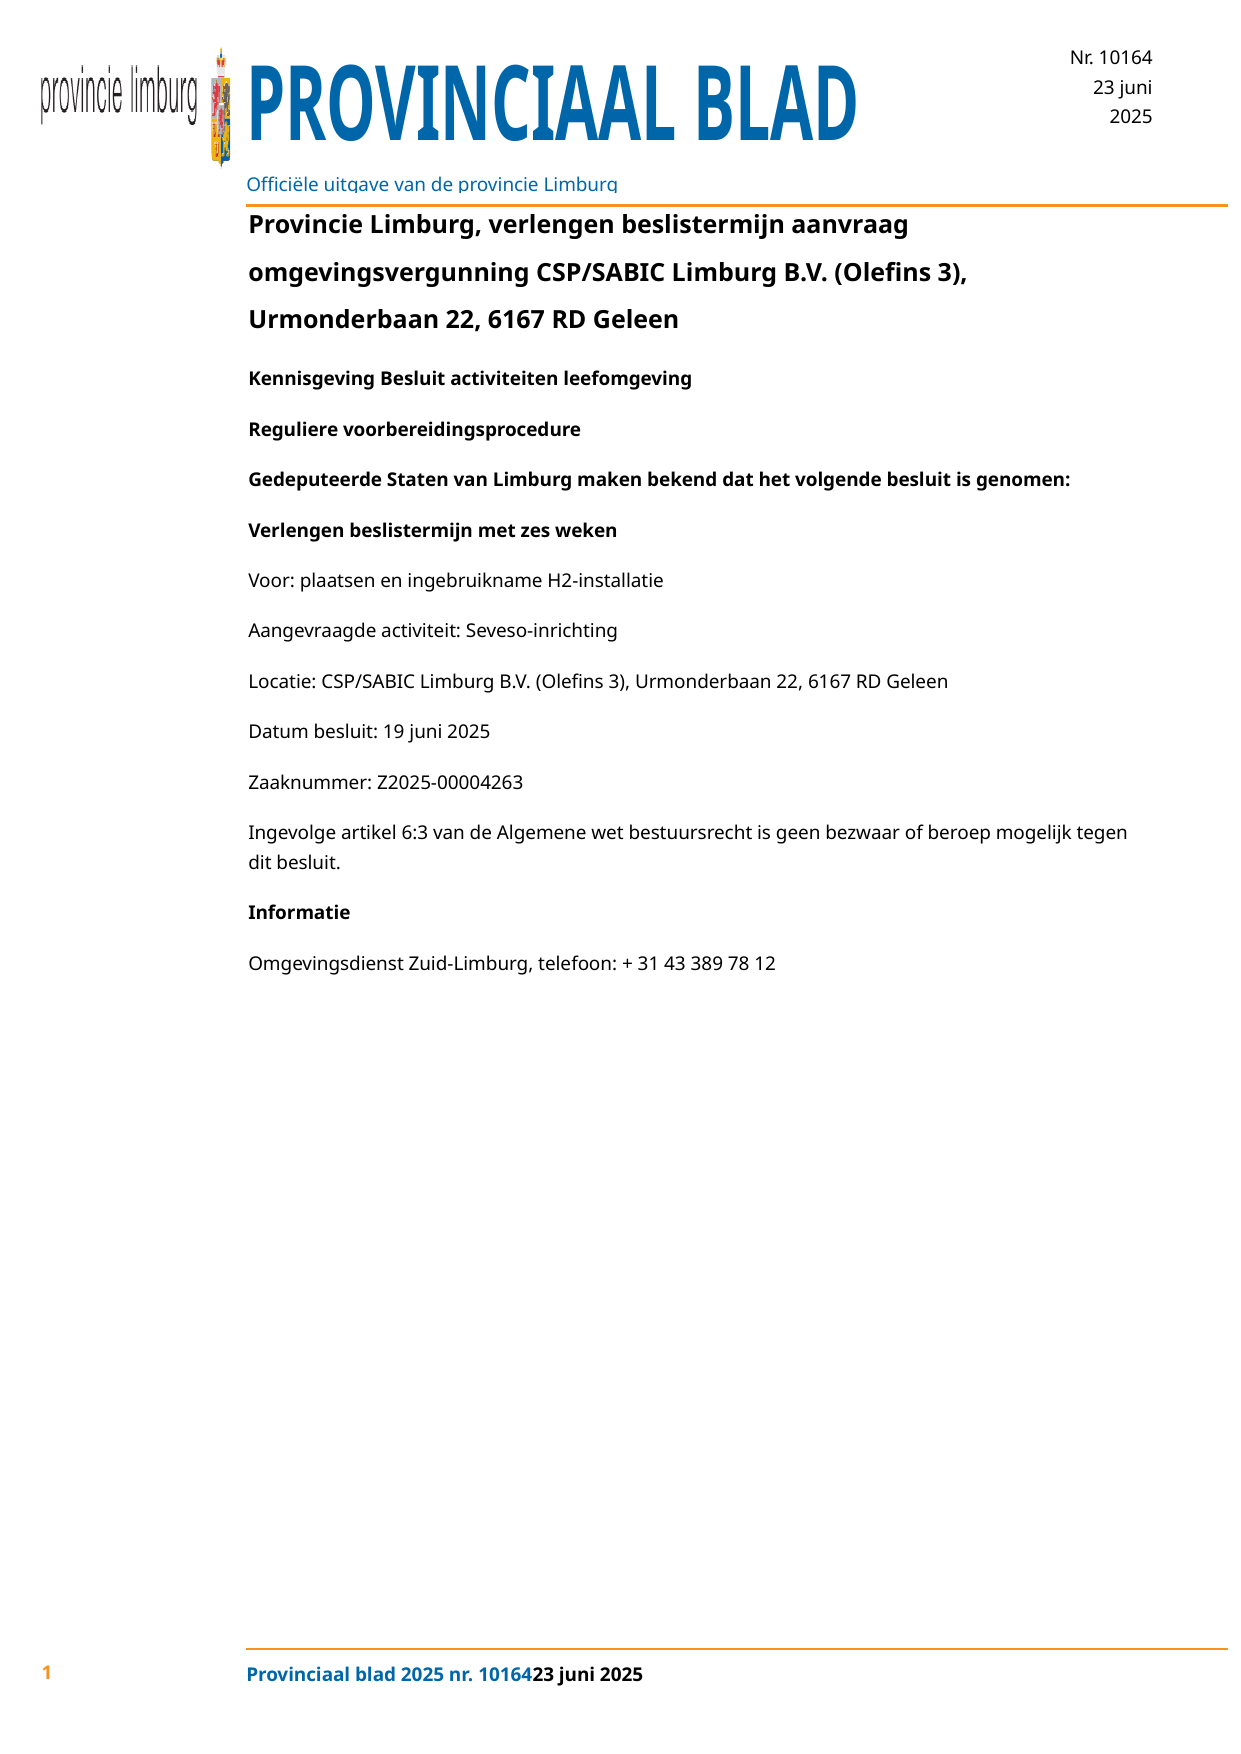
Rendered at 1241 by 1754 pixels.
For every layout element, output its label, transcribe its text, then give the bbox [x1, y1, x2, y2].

text Zaaknummer: Z2025-00004263 [248, 769, 1152, 794]
text Voor: plaatsen en ingebruikname H2-installatie [248, 567, 1152, 593]
text Provincie Limburg, verlengen beslistermijn aanvraag omgevingsvergunning CSP/SABIC Limburg B.V. (Olefins 3), Urmonderbaan 22, 6167 RD Geleen [248, 207, 1152, 336]
text Reguliere voorbereidingsprocedure [248, 416, 1152, 442]
text Datum besluit: 19 juni 2025 [248, 718, 1152, 744]
text Ingevolge artikel 6:3 van de Algemene wet bestuursrecht is geen bezwaar of beroep mogelijk tegen dit besluit. [248, 819, 1152, 874]
text Aangevraagde activiteit: Seveso-inrichting [248, 618, 1152, 643]
text Informatie [248, 899, 1152, 925]
text Locatie: CSP/SABIC Limburg B.V. (Olefins 3), Urmonderbaan 22, 6167 RD Geleen [248, 668, 1152, 694]
text Kennisgeving Besluit activiteiten leefomgeving [248, 366, 1152, 391]
text Verlengen beslistermijn met zes weken [248, 517, 1152, 542]
text Omgevingsdienst Zuid-Limburg, telefoon: + 31 43 389 78 12 [248, 950, 1152, 975]
text Gedeputeerde Staten van Limburg maken bekend dat het volgende besluit is genomen: [248, 466, 1152, 492]
picture [41, 47, 231, 172]
